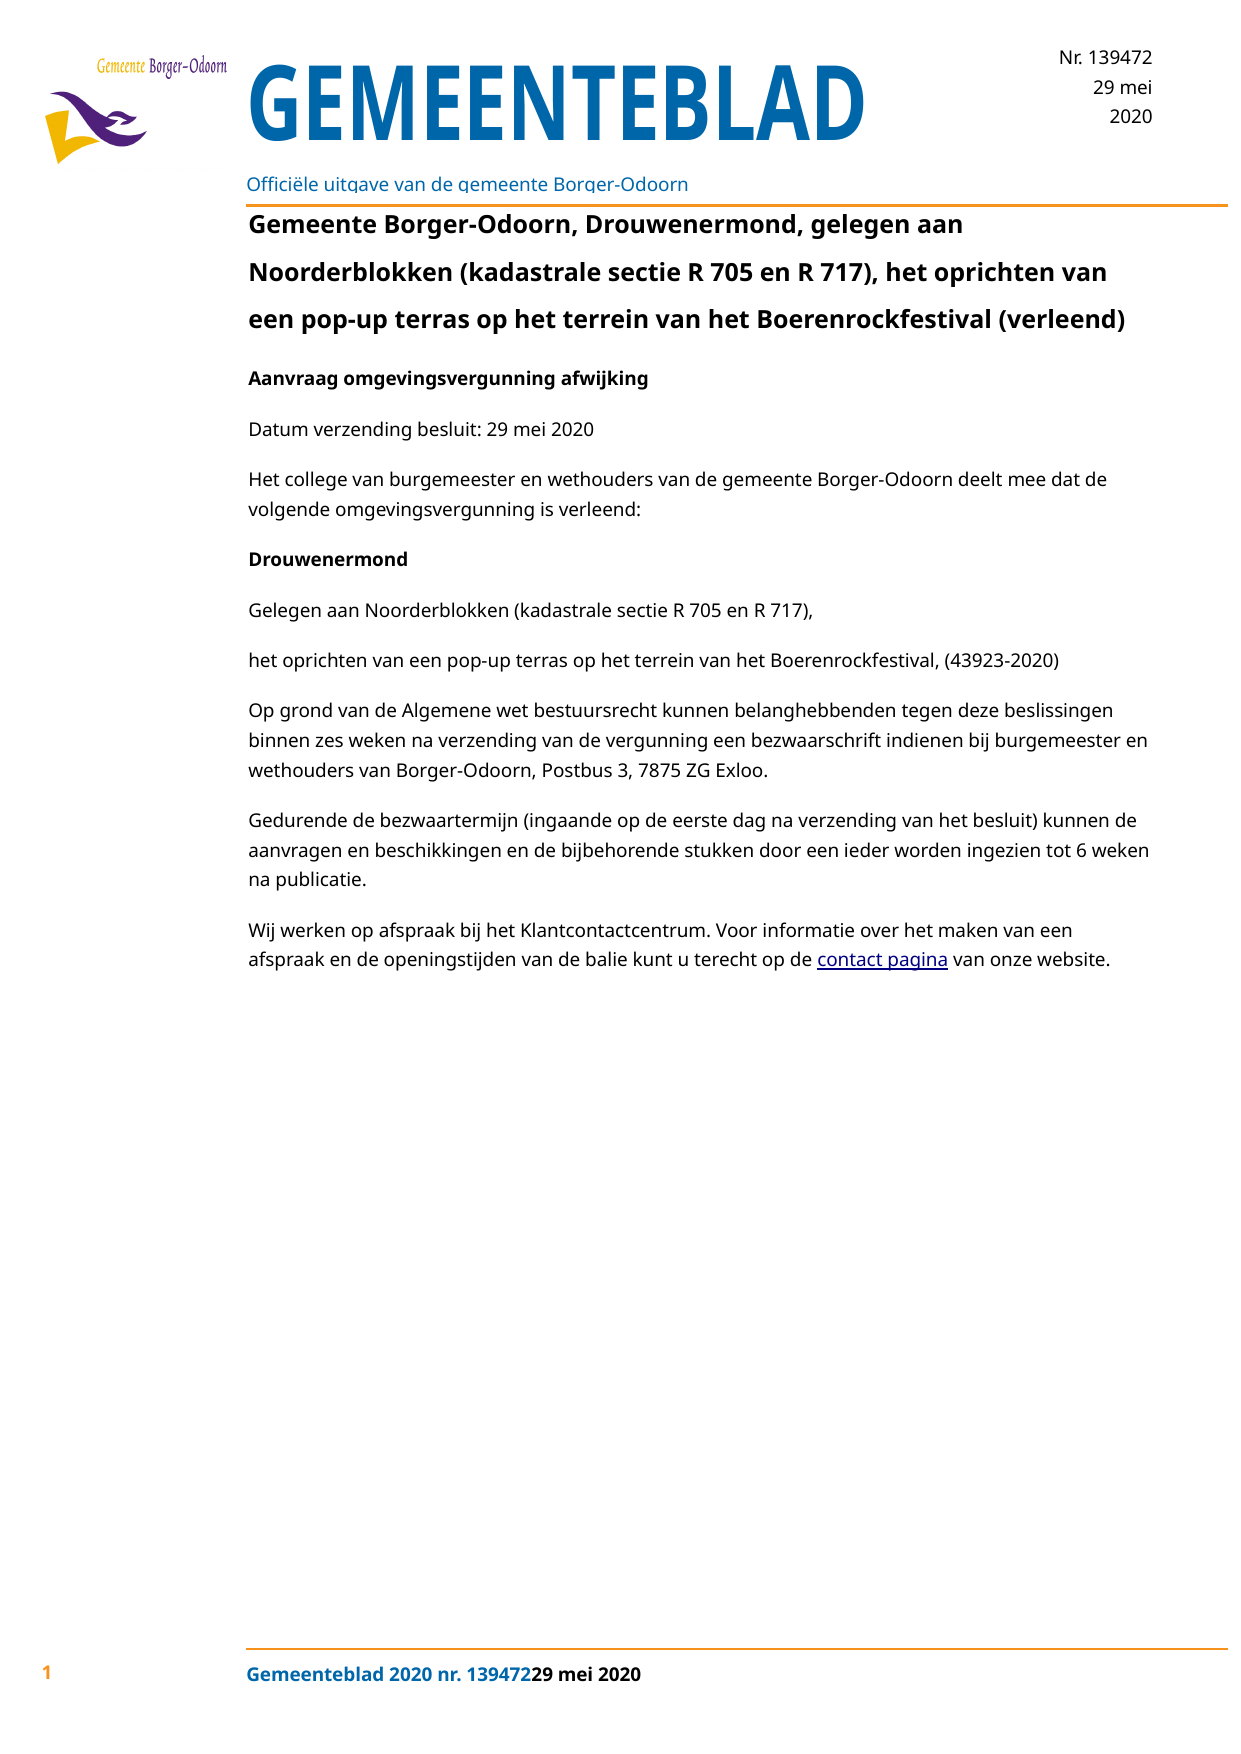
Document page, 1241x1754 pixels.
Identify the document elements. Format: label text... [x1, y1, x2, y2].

text Drouwenermond [248, 546, 1152, 572]
text het oprichten van een pop-up terras op het terrein van het Boerenrockfestival, (43923-2020) [248, 647, 1152, 673]
text Gedurende de bezwaartermijn (ingaande op de eerste dag na verzending van het besluit) kunnen de aanvragen en beschikkingen en de bijbehorende stukken door een ieder worden ingezien tot 6 weken na publicatie. [248, 807, 1152, 892]
text Aanvraag omgevingsvergunning afwijking [248, 366, 1152, 391]
text Gelegen aan Noorderblokken (kadastrale sectie R 705 en R 717), [248, 597, 1152, 622]
picture [41, 47, 231, 172]
text Het college van burgemeester en wethouders van de gemeente Borger-Odoorn deelt mee dat de volgende omgevingsvergunning is verleend: [248, 466, 1152, 522]
text Datum verzending besluit: 29 mei 2020 [248, 416, 1152, 442]
text Op grond van de Algemene wet bestuursrecht kunnen belanghebbenden tegen deze beslissingen binnen zes weken na verzending van de vergunning een bezwaarschrift indienen bij burgemeester en wethouders van Borger-Odoorn, Postbus 3, 7875 ZG Exloo. [248, 698, 1152, 782]
text Gemeente Borger-Odoorn, Drouwenermond, gelegen aan Noorderblokken (kadastrale sectie R 705 en R 717), het oprichten van een pop-up terras op het terrein van het Boerenrockfestival (verleend) [248, 207, 1152, 336]
text Wij werken op afspraak bij het Klantcontactcentrum. Voor informatie over het maken van een afspraak en de openingstijden van de balie kunt u terecht op de contact pagina van onze website. [248, 917, 1152, 972]
